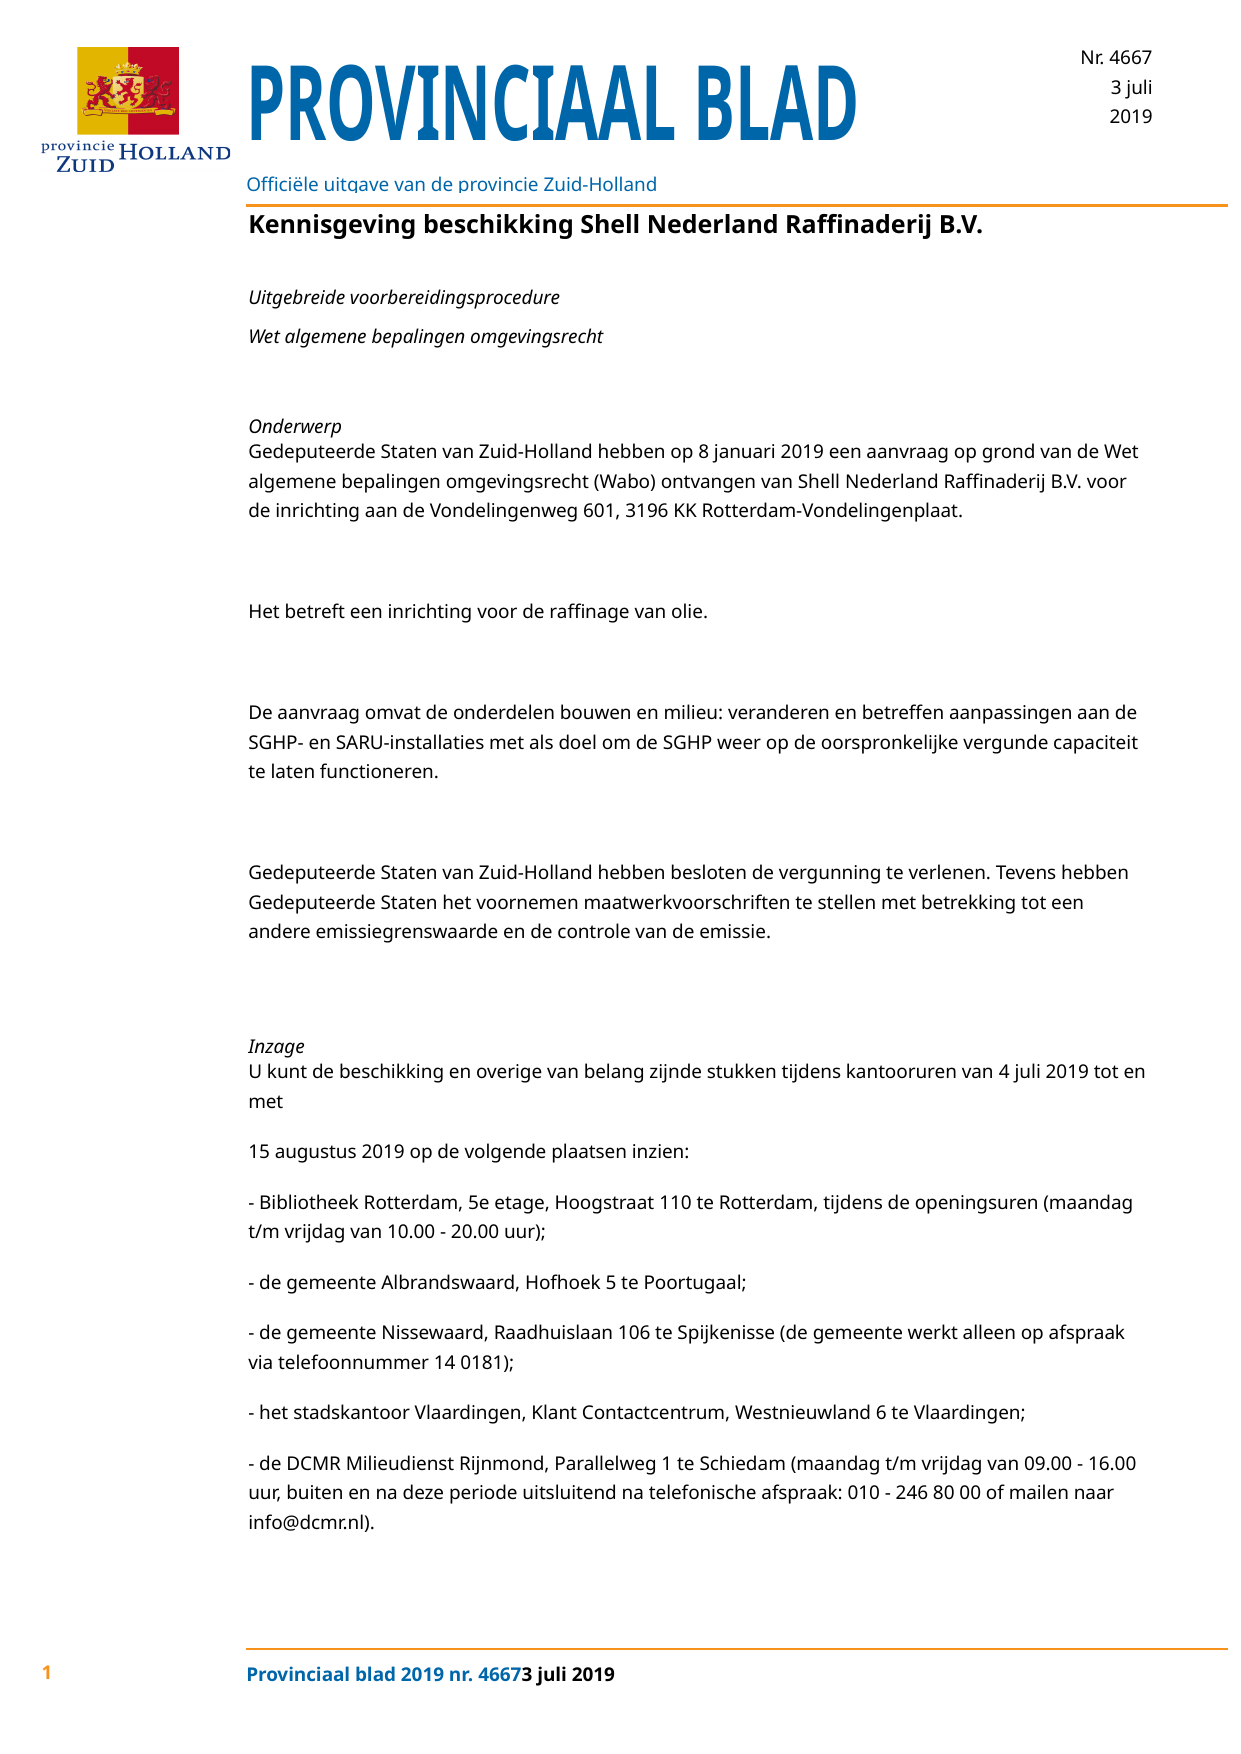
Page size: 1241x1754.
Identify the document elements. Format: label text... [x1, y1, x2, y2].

text Kennisgeving beschikking Shell Nederland Raffinaderij B.V. [248, 207, 1152, 241]
text De aanvraag omvat de onderdelen bouwen en milieu: veranderen en betreffen aanpassingen aan de SGHP- en SARU-installaties met als doel om de SGHP weer op de oorspronkelijke vergunde capaciteit te laten functioneren. [248, 699, 1152, 784]
text Onderwerp [248, 413, 1152, 438]
text - Bibliotheek Rotterdam, 5e etage, Hoogstraat 110 te Rotterdam, tijdens de openingsuren (maandag t/m vrijdag van 10.00 - 20.00 uur); [248, 1189, 1152, 1244]
text Inzage [248, 1033, 1152, 1059]
text - de gemeente Nissewaard, Raadhuislaan 106 te Spijkenisse (de gemeente werkt alleen op afspraak via telefoonnummer 14 0181); [248, 1319, 1152, 1375]
text Uitgebreide voorbereidingsprocedure [248, 284, 1152, 309]
text - het stadskantoor Vlaardingen, Klant Contactcentrum, Westnieuwland 6 te Vlaardingen; [248, 1399, 1152, 1425]
picture [41, 47, 231, 172]
text U kunt de beschikking en overige van belang zijnde stukken tijdens kantooruren van 4 juli 2019 tot en met [248, 1059, 1152, 1114]
text Gedeputeerde Staten van Zuid-Holland hebben op 8 januari 2019 een aanvraag op grond van de Wet algemene bepalingen omgevingsrecht (Wabo) ontvangen van Shell Nederland Raffinaderij B.V. voor de inrichting aan de Vondelingenweg 601, 3196 KK Rotterdam-Vondelingenplaat. [248, 438, 1152, 523]
text - de DCMR Milieudienst Rijnmond, Parallelweg 1 te Schiedam (maandag t/m vrijdag van 09.00 - 16.00 uur, buiten en na deze periode uitsluitend na telefonische afspraak: 010 - 246 80 00 of mailen naar info@dcmr.nl). [248, 1450, 1152, 1535]
text Het betreft een inrichting voor de raffinage van olie. [248, 598, 1152, 624]
text Wet algemene bepalingen omgevingsrecht [248, 323, 1152, 349]
text 15 augustus 2019 op de volgende plaatsen inzien: [248, 1139, 1152, 1164]
text - de gemeente Albrandswaard, Hofhoek 5 te Poortugaal; [248, 1269, 1152, 1295]
text Gedeputeerde Staten van Zuid-Holland hebben besloten de vergunning te verlenen. Tevens hebben Gedeputeerde Staten het voornemen maatwerkvoorschriften te stellen met betrekking tot een andere emissiegrenswaarde en de controle van de emissie. [248, 859, 1152, 944]
